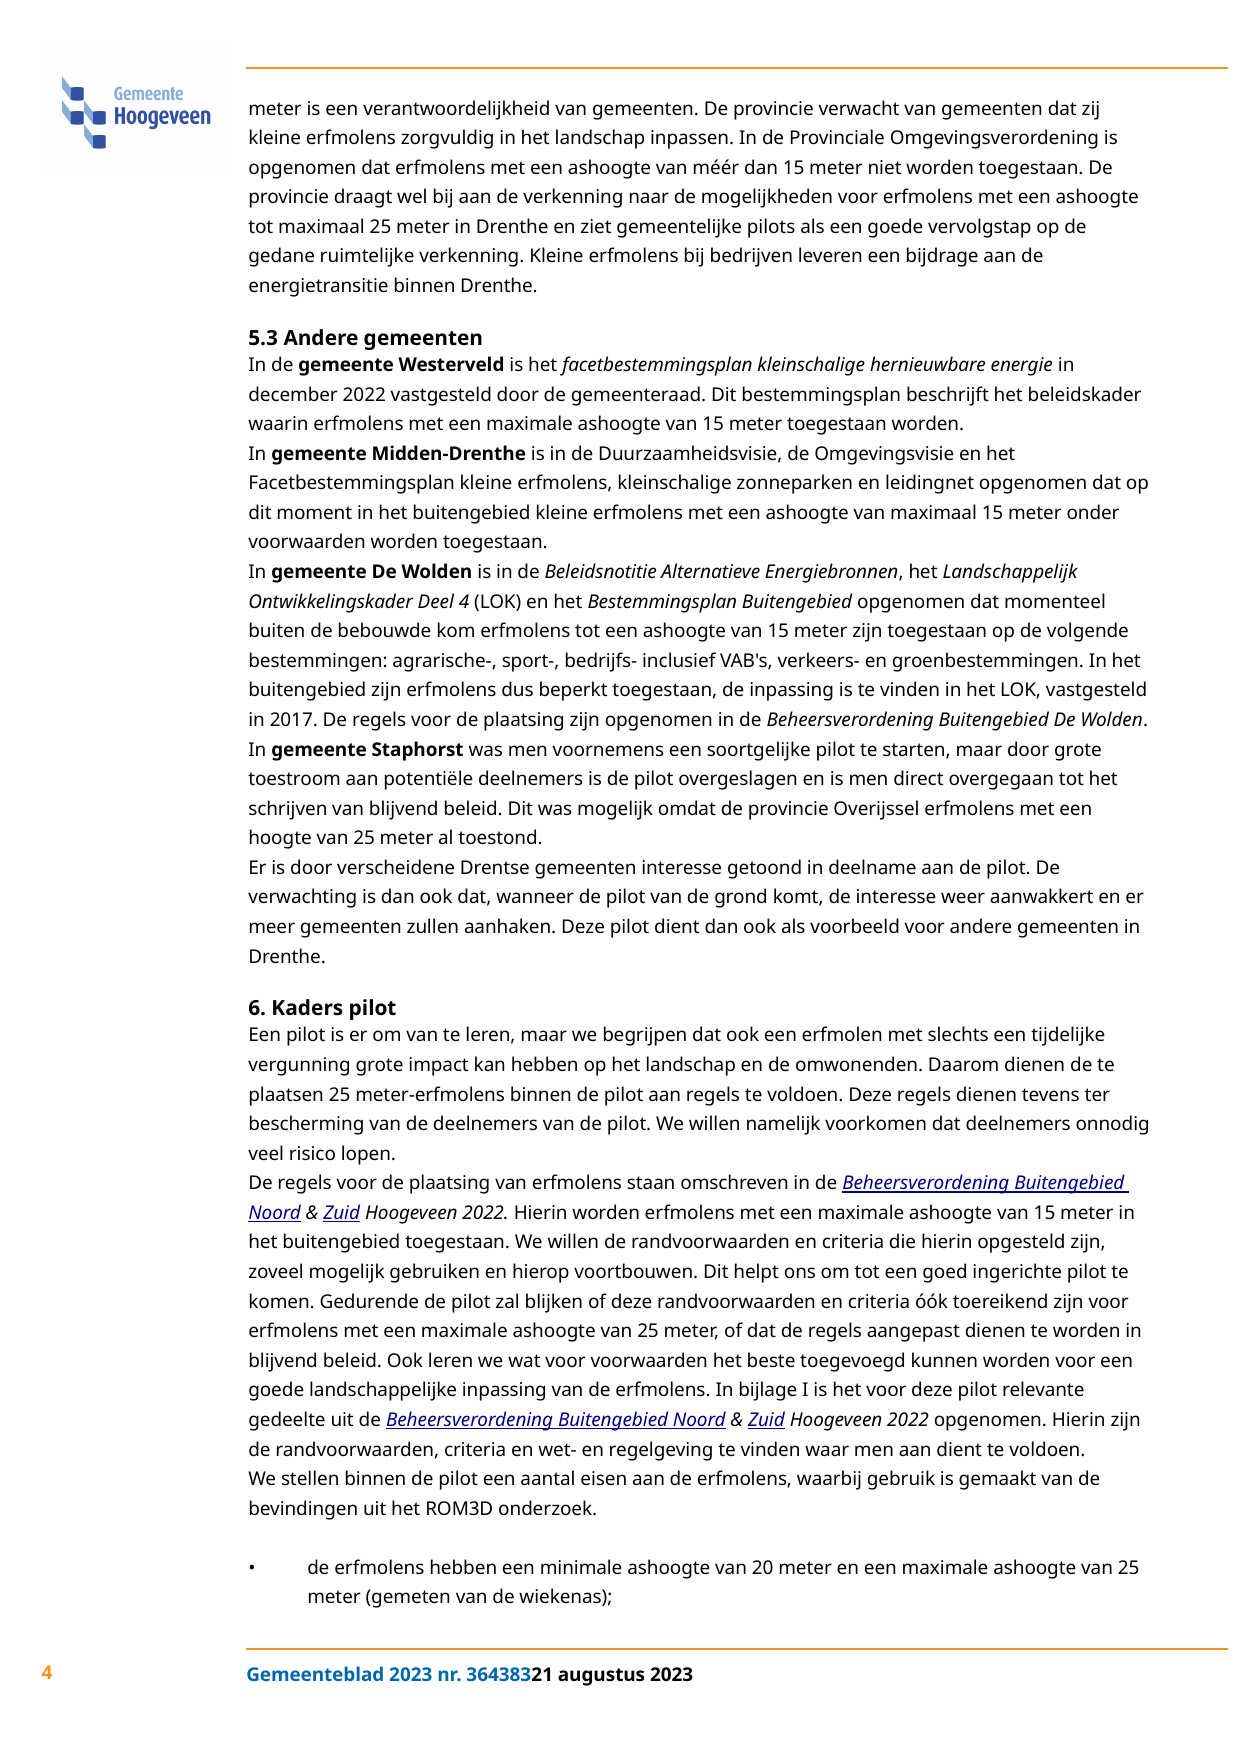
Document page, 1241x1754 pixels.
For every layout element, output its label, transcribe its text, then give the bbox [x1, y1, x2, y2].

text Een pilot is er om van te leren, maar we begrijpen dat ook een erfmolen met slechts een tijdelijke vergunning grote impact kan hebben op het landschap en de omwonenden. Daarom dienen de te plaatsen 25 meter-erfmolens binnen de pilot aan regels te voldoen. Deze regels dienen tevens ter bescherming van de deelnemers van de pilot. We willen namelijk voorkomen dat deelnemers onnodig veel risico lopen. [248, 1022, 1152, 1166]
text 6. Kaders pilot [248, 993, 1152, 1022]
text In gemeente De Wolden is in de Beleidsnotitie Alternatieve Energiebronnen, het Landschappelijk Ontwikkelingskader Deel 4 (LOK) en het Bestemmingsplan Buitengebied opgenomen dat momenteel buiten de bebouwde kom erfmolens tot een ashoogte van 15 meter zijn toegestaan op de volgende bestemmingen: agrarische-, sport-, bedrijfs- inclusief VAB's, verkeers- en groenbestemmingen. In het buitengebied zijn erfmolens dus beperkt toegestaan, de inpassing is te vinden in het LOK, vastgesteld in 2017. De regels voor de plaatsing zijn opgenomen in de Beheersverordening Buitengebied De Wolden. [248, 558, 1152, 732]
text In de gemeente Westerveld is het facetbestemmingsplan kleinschalige hernieuwbare energie in december 2022 vastgesteld door de gemeenteraad. Dit bestemmingsplan beschrijft het beleidskader waarin erfmolens met een maximale ashoogte van 15 meter toegestaan worden. [248, 351, 1152, 436]
text Er is door verscheidene Drentse gemeenten interesse getoond in deelname aan de pilot. De verwachting is dan ook dat, wanneer de pilot van de grond komt, de interesse weer aanwakkert en er meer gemeenten zullen aanhaken. Deze pilot dient dan ook als voorbeeld voor andere gemeenten in Drenthe. [248, 854, 1152, 968]
text De regels voor de plaatsing van erfmolens staan omschreven in de Beheersverordening Buitengebied Noord & Zuid Hoogeveen 2022. Hierin worden erfmolens met een maximale ashoogte van 15 meter in het buitengebied toegestaan. We willen de randvoorwaarden en criteria die hierin opgesteld zijn, zoveel mogelijk gebruiken en hierop voortbouwen. Dit helpt ons om tot een goed ingerichte pilot te komen. Gedurende de pilot zal blijken of deze randvoorwaarden en criteria óók toereikend zijn voor erfmolens met een maximale ashoogte van 25 meter, of dat de regels aangepast dienen te worden in blijvend beleid. Ook leren we wat voor voorwaarden het beste toegevoegd kunnen worden voor een goede landschappelijke inpassing van de erfmolens. In bijlage I is het voor deze pilot relevante gedeelte uit de Beheersverordening Buitengebied Noord & Zuid Hoogeveen 2022 opgenomen. Hierin zijn de randvoorwaarden, criteria en wet- en regelgeving te vinden waar men aan dient te voldoen. [248, 1169, 1152, 1462]
text In gemeente Staphorst was men voornemens een soortgelijke pilot te starten, maar door grote toestroom aan potentiële deelnemers is de pilot overgeslagen en is men direct overgegaan tot het schrijven van blijvend beleid. Dit was mogelijk omdat de provincie Overijssel erfmolens met een hoogte van 25 meter al toestond. [248, 736, 1152, 850]
text In gemeente Midden-Drenthe is in de Duurzaamheidsvisie, de Omgevingsvisie en het Facetbestemmingsplan kleine erfmolens, kleinschalige zonneparken en leidingnet opgenomen dat op dit moment in het buitengebied kleine erfmolens met een ashoogte van maximaal 15 meter onder voorwaarden worden toegestaan. [248, 440, 1152, 554]
text We stellen binnen de pilot een aantal eisen aan de erfmolens, waarbij gebruik is gemaakt van de bevindingen uit het ROM3D onderzoek. [248, 1465, 1152, 1521]
picture [41, 47, 231, 172]
list de erfmolens hebben een minimale ashoogte van 20 meter en een maximale ashoogte van 25 meter (gemeten van de wiekenas); [248, 1554, 1152, 1609]
text 5.3 Andere gemeenten [248, 323, 1152, 351]
text meter is een verantwoordelijkheid van gemeenten. De provincie verwacht van gemeenten dat zij kleine erfmolens zorgvuldig in het landschap inpassen. In de Provinciale Omgevingsverordening is opgenomen dat erfmolens met een ashoogte van méér dan 15 meter niet worden toegestaan. De provincie draagt wel bij aan de verkenning naar de mogelijkheden voor erfmolens met een ashoogte tot maximaal 25 meter in Drenthe en ziet gemeentelijke pilots als een goede vervolgstap op de gedane ruimtelijke verkenning. Kleine erfmolens bij bedrijven leveren een bijdrage aan de energietransitie binnen Drenthe. [248, 95, 1152, 298]
